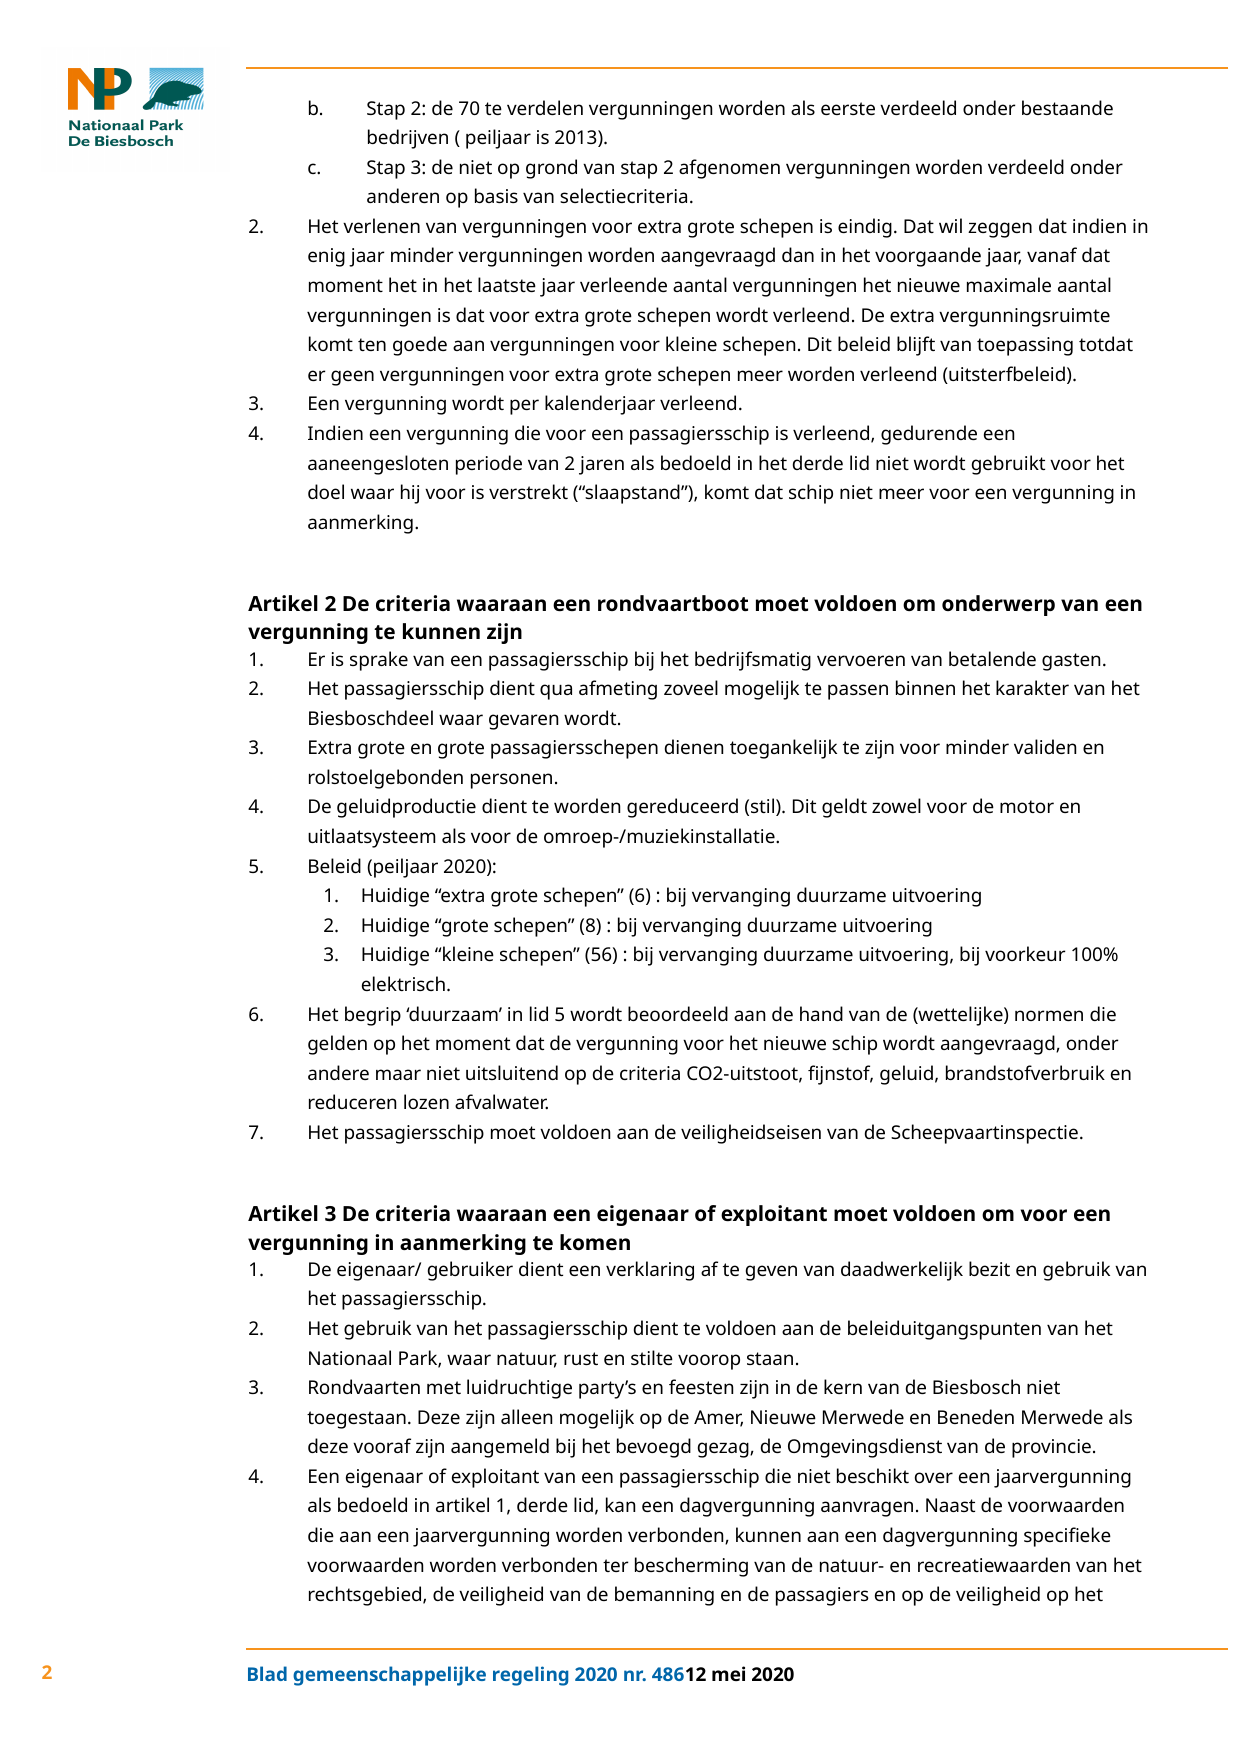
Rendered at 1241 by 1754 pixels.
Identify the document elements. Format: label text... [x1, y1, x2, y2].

list Huidige “grote schepen” (8) : bij vervanging duurzame uitvoering [323, 912, 1152, 938]
list Stap 2: de 70 te verdelen vergunningen worden als eerste verdeeld onder bestaande bedrijven ( peiljaar is 2013). [307, 95, 1152, 150]
list De eigenaar/ gebruiker dient een verklaring af te geven van daadwerkelijk bezit en gebruik van het passagiersschip. [248, 1256, 1152, 1311]
list Indien een vergunning die voor een passagiersschip is verleend, gedurende een aaneengesloten periode van 2 jaren als bedoeld in het derde lid niet wordt gebruikt voor het doel waar hij voor is verstrekt (“slaapstand”), komt dat schip niet meer voor een vergunning in aanmerking. [248, 420, 1152, 535]
list Het gebruik van het passagiersschip dient te voldoen aan de beleiduitgangspunten van het Nationaal Park, waar natuur, rust en stilte voorop staan. [248, 1315, 1152, 1371]
list Extra grote en grote passagiersschepen dienen toegankelijk te zijn voor minder validen en rolstoelgebonden personen. [248, 734, 1152, 790]
list Een eigenaar of exploitant van een passagiersschip die niet beschikt over een jaarvergunning als bedoeld in artikel 1, derde lid, kan een dagvergunning aanvragen. Naast de voorwaarden die aan een jaarvergunning worden verbonden, kunnen aan een dagvergunning specifieke voorwaarden worden verbonden ter bescherming van de natuur- en recreatiewaarden van het rechtsgebied, de veiligheid van de bemanning en de passagiers en op de veiligheid op het [248, 1463, 1152, 1607]
list Er is sprake van een passagiersschip bij het bedrijfsmatig vervoeren van betalende gasten. [248, 646, 1152, 672]
picture [41, 47, 231, 172]
list Het verlenen van vergunningen voor extra grote schepen is eindig. Dat wil zeggen dat indien in enig jaar minder vergunningen worden aangevraagd dan in het voorgaande jaar, vanaf dat moment het in het laatste jaar verleende aantal vergunningen het nieuwe maximale aantal vergunningen is dat voor extra grote schepen wordt verleend. De extra vergunningsruimte komt ten goede aan vergunningen voor kleine schepen. Dit beleid blijft van toepassing totdat er geen vergunningen voor extra grote schepen meer worden verleend (uitsterfbeleid). [248, 213, 1152, 387]
list Het passagiersschip dient qua afmeting zoveel mogelijk te passen binnen het karakter van het Biesboschdeel waar gevaren wordt. [248, 675, 1152, 731]
text Artikel 3 De criteria waaraan een eigenaar of exploitant moet voldoen om voor een vergunning in aanmerking te komen [248, 1199, 1152, 1256]
list Huidige “extra grote schepen” (6) : bij vervanging duurzame uitvoering [323, 882, 1152, 908]
list Stap 3: de niet op grond van stap 2 afgenomen vergunningen worden verdeeld onder anderen op basis van selectiecriteria. [307, 154, 1152, 209]
list Huidige “kleine schepen” (56) : bij vervanging duurzame uitvoering, bij voorkeur 100% elektrisch. [323, 942, 1152, 997]
list De geluidproductie dient te worden gereduceerd (stil). Dit geldt zowel voor de motor en uitlaatsysteem als voor de omroep-/muziekinstallatie. [248, 794, 1152, 849]
list Een vergunning wordt per kalenderjaar verleend. [248, 391, 1152, 416]
list Het passagiersschip moet voldoen aan de veiligheidseisen van de Scheepvaartinspectie. [248, 1119, 1152, 1145]
list Beleid (peiljaar 2020): [248, 853, 1152, 879]
list Het begrip ‘duurzaam’ in lid 5 wordt beoordeeld aan de hand van de (wettelijke) normen die gelden op het moment dat de vergunning voor het nieuwe schip wordt aangevraagd, onder andere maar niet uitsluitend op de criteria CO2-uitstoot, fijnstof, geluid, brandstofverbruik en reduceren lozen afvalwater. [248, 1001, 1152, 1115]
list Rondvaarten met luidruchtige party’s en feesten zijn in de kern van de Biesbosch niet toegestaan. Deze zijn alleen mogelijk op de Amer, Nieuwe Merwede en Beneden Merwede als deze vooraf zijn aangemeld bij het bevoegd gezag, de Omgevingsdienst van de provincie. [248, 1374, 1152, 1459]
text Artikel 2 De criteria waaraan een rondvaartboot moet voldoen om onderwerp van een vergunning te kunnen zijn [248, 589, 1152, 646]
